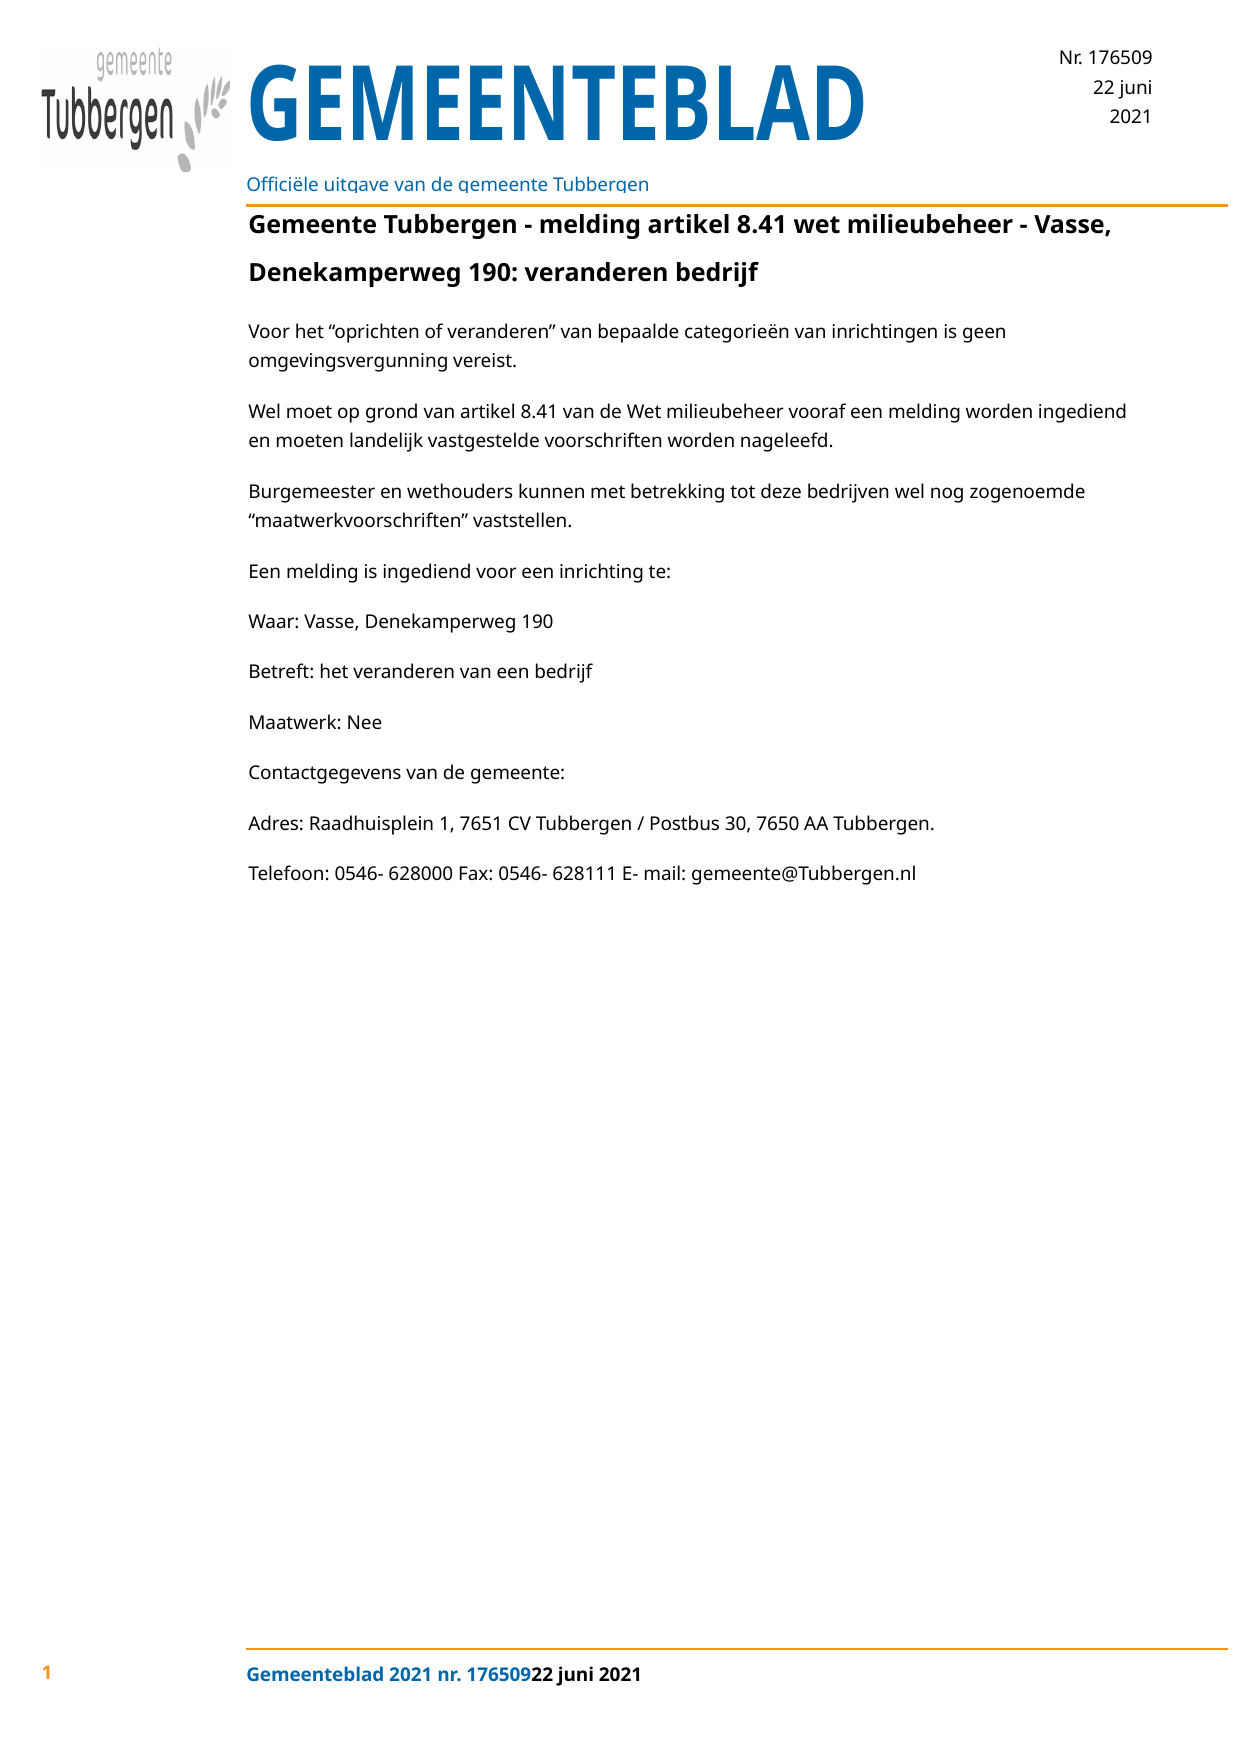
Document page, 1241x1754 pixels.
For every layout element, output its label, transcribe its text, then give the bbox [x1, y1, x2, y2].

text Voor het “oprichten of veranderen” van bepaalde categorieën van inrichtingen is geen omgevingsvergunning vereist. [248, 318, 1152, 373]
text Maatwerk: Nee [248, 709, 1152, 735]
text Een melding is ingediend voor een inrichting te: [248, 558, 1152, 584]
text Contactgegevens van de gemeente: [248, 759, 1152, 785]
text Gemeente Tubbergen - melding artikel 8.41 wet milieubeheer - Vasse, Denekamperweg 190: veranderen bedrijf [248, 207, 1152, 288]
text Telefoon: 0546- 628000 Fax: 0546- 628111 E- mail: gemeente@Tubbergen.nl [248, 860, 1152, 886]
text Wel moet op grond van artikel 8.41 van de Wet milieubeheer vooraf een melding worden ingediend en moeten landelijk vastgestelde voorschriften worden nageleefd. [248, 398, 1152, 453]
text Burgemeester en wethouders kunnen met betrekking tot deze bedrijven wel nog zogenoemde “maatwerkvoorschriften” vaststellen. [248, 478, 1152, 533]
text Waar: Vasse, Denekamperweg 190 [248, 608, 1152, 634]
text Adres: Raadhuisplein 1, 7651 CV Tubbergen / Postbus 30, 7650 AA Tubbergen. [248, 810, 1152, 836]
picture [41, 47, 231, 172]
text Betreft: het veranderen van een bedrijf [248, 659, 1152, 684]
